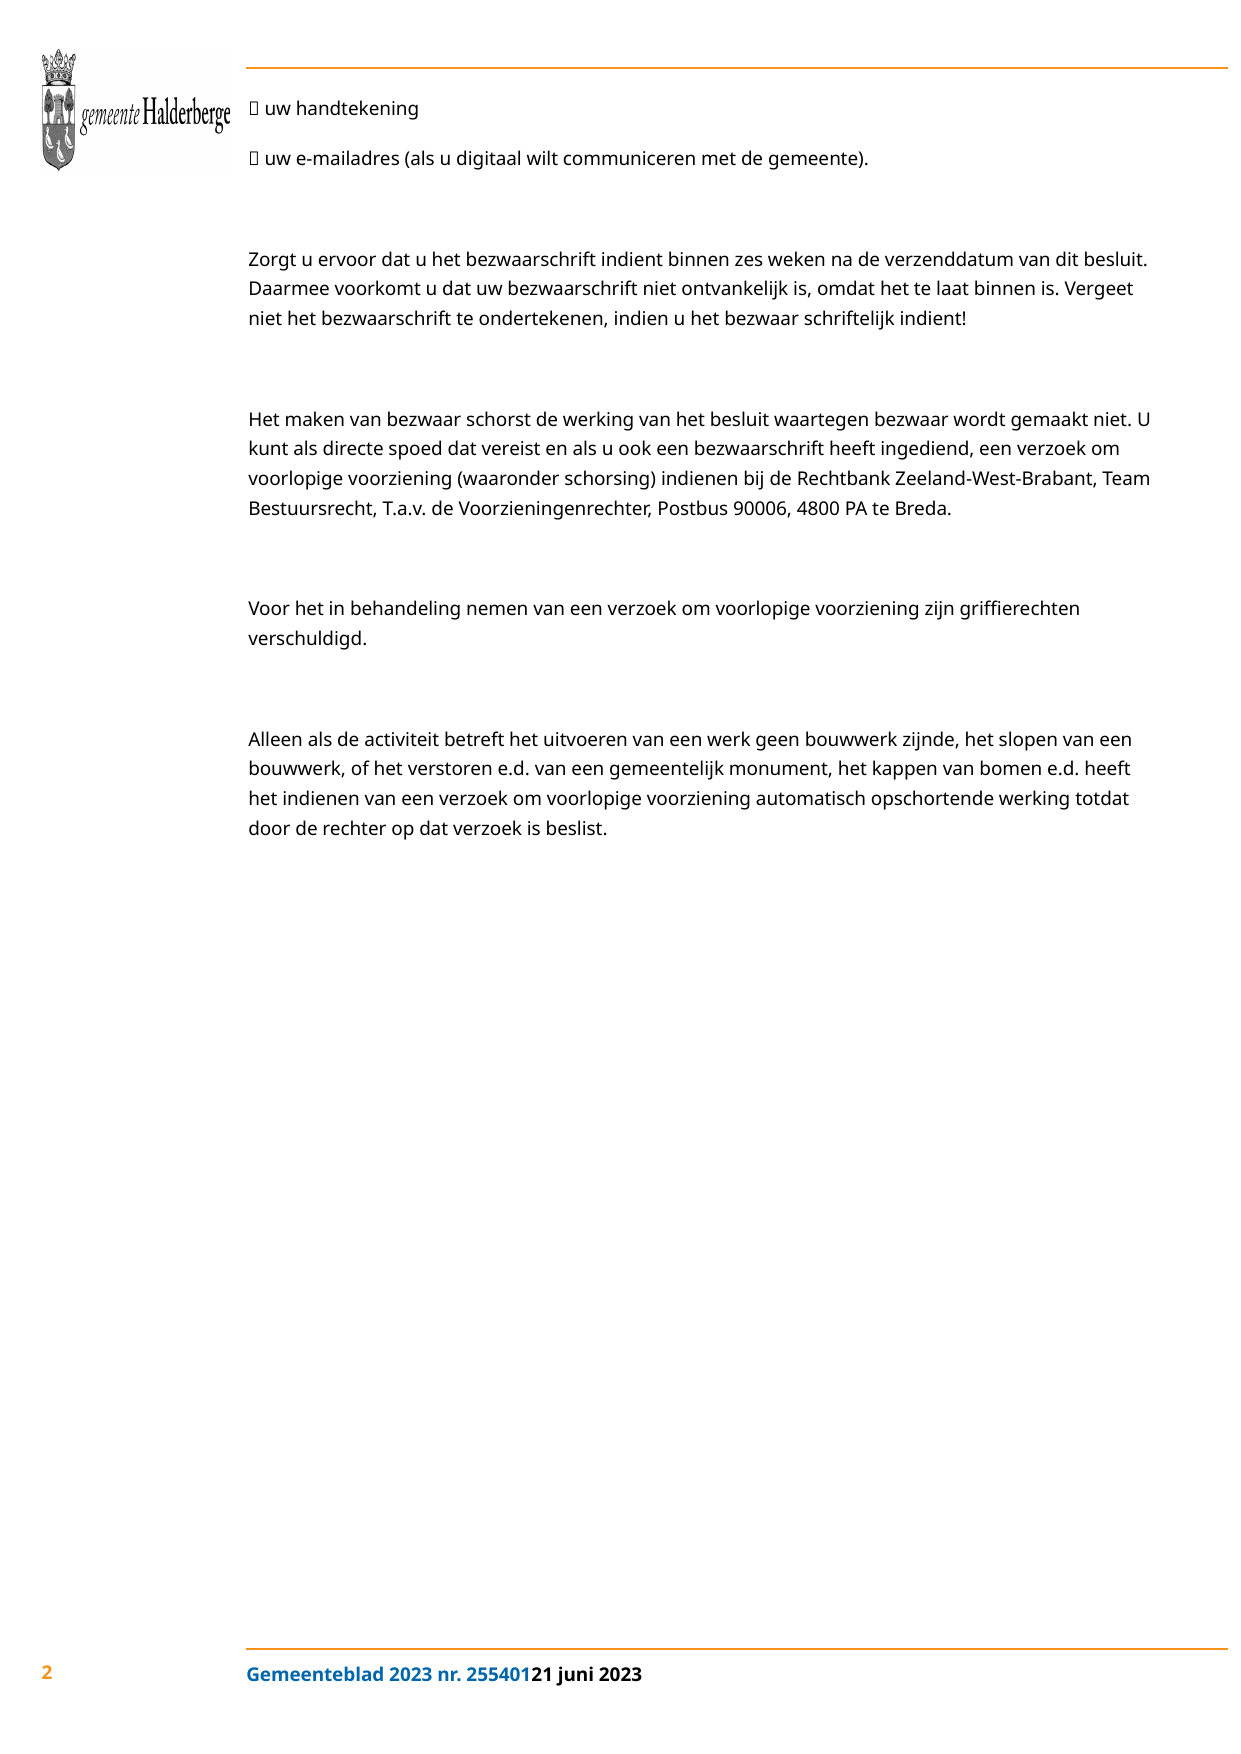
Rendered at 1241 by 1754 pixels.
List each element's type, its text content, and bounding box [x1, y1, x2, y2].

text  uw handtekening [248, 95, 1152, 121]
text Voor het in behandeling nemen van een verzoek om voorlopige voorziening zijn griffierechten verschuldigd. [248, 596, 1152, 651]
text Zorgt u ervoor dat u het bezwaarschrift indient binnen zes weken na de verzenddatum van dit besluit. Daarmee voorkomt u dat uw bezwaarschrift niet ontvankelijk is, omdat het te laat binnen is. Vergeet niet het bezwaarschrift te ondertekenen, indien u het bezwaar schriftelijk indient! [248, 246, 1152, 331]
text Het maken van bezwaar schorst de werking van het besluit waartegen bezwaar wordt gemaakt niet. U kunt als directe spoed dat vereist en als u ook een bezwaarschrift heeft ingediend, een verzoek om voorlopige voorziening (waaronder schorsing) indienen bij de Rechtbank Zeeland-West-Brabant, Team Bestuursrecht, T.a.v. de Voorzieningenrechter, Postbus 90006, 4800 PA te Breda. [248, 406, 1152, 521]
picture [41, 47, 231, 172]
text  uw e-mailadres (als u digitaal wilt communiceren met de gemeente). [248, 145, 1152, 171]
text Alleen als de activiteit betreft het uitvoeren van een werk geen bouwwerk zijnde, het slopen van een bouwwerk, of het verstoren e.d. van een gemeentelijk monument, het kappen van bomen e.d. heeft het indienen van een verzoek om voorlopige voorziening automatisch opschortende werking totdat door de rechter op dat verzoek is beslist. [248, 726, 1152, 841]
